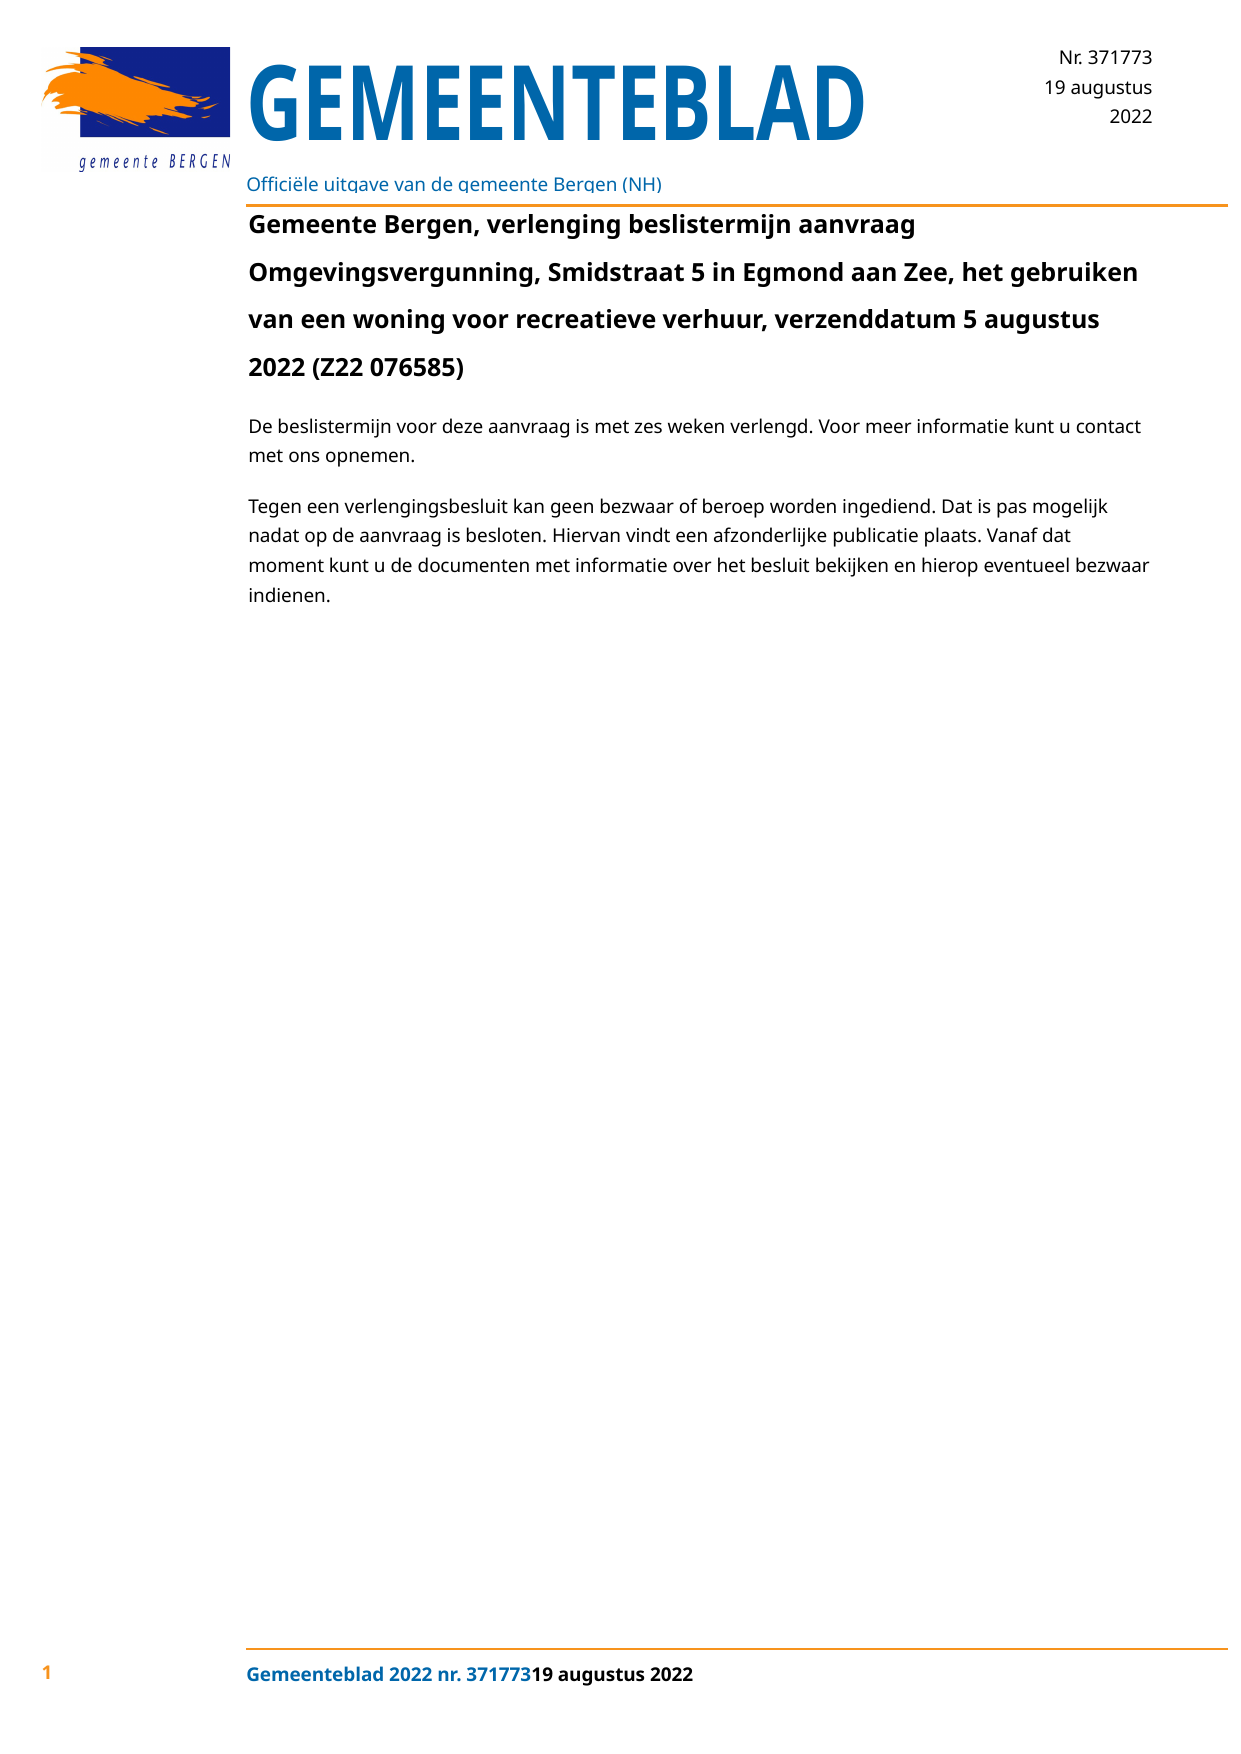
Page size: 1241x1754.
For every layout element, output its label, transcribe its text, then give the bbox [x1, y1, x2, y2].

text Tegen een verlengingsbesluit kan geen bezwaar of beroep worden ingediend. Dat is pas mogelijk nadat op de aanvraag is besloten. Hiervan vindt een afzonderlijke publicatie plaats. Vanaf dat moment kunt u de documenten met informatie over het besluit bekijken en hierop eventueel bezwaar indienen. [248, 493, 1152, 608]
text De beslistermijn voor deze aanvraag is met zes weken verlengd. Voor meer informatie kunt u contact met ons opnemen. [248, 413, 1152, 468]
text Gemeente Bergen, verlenging beslistermijn aanvraag Omgevingsvergunning, Smidstraat 5 in Egmond aan Zee, het gebruiken van een woning voor recreatieve verhuur, verzenddatum 5 augustus 2022 (Z22 076585) [248, 207, 1152, 384]
picture [41, 47, 231, 172]
